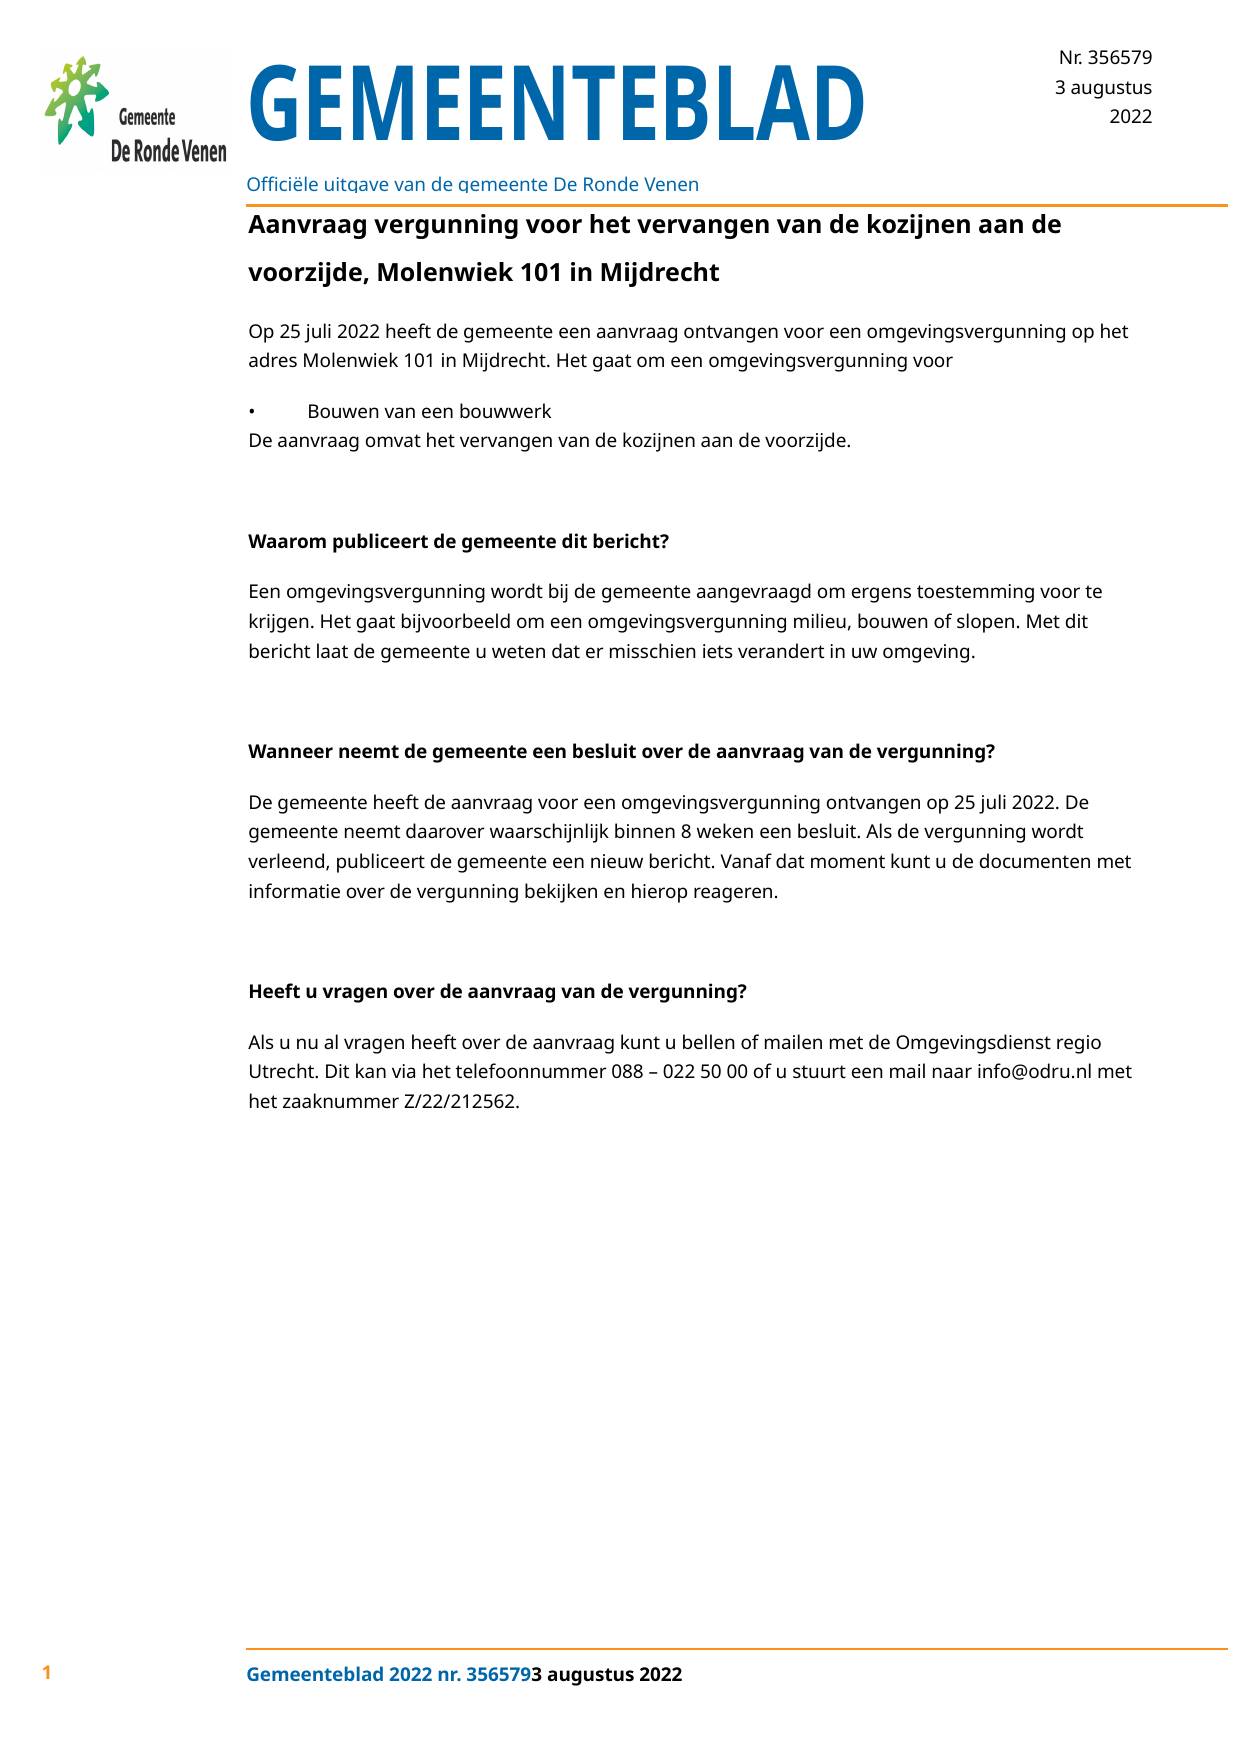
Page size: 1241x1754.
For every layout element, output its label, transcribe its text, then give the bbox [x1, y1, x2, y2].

picture [41, 47, 231, 172]
list Bouwen van een bouwwerk [248, 398, 1152, 424]
text Heeft u vragen over de aanvraag van de vergunning? [248, 979, 1152, 1004]
text Als u nu al vragen heeft over de aanvraag kunt u bellen of mailen met de Omgevingsdienst regio Utrecht. Dit kan via het telefoonnummer 088 – 022 50 00 of u stuurt een mail naar info@odru.nl met het zaaknummer Z/22/212562. [248, 1029, 1152, 1114]
text De aanvraag omvat het vervangen van de kozijnen aan de voorzijde. [248, 427, 1152, 453]
text Aanvraag vergunning voor het vervangen van de kozijnen aan de voorzijde, Molenwiek 101 in Mijdrecht [248, 207, 1152, 288]
text De gemeente heeft de aanvraag voor een omgevingsvergunning ontvangen op 25 juli 2022. De gemeente neemt daarover waarschijnlijk binnen 8 weken een besluit. Als de vergunning wordt verleend, publiceert de gemeente een nieuw bericht. Vanaf dat moment kunt u de documenten met informatie over de vergunning bekijken en hierop reageren. [248, 789, 1152, 904]
text Op 25 juli 2022 heeft de gemeente een aanvraag ontvangen voor een omgevingsvergunning op het adres Molenwiek 101 in Mijdrecht. Het gaat om een omgevingsvergunning voor [248, 318, 1152, 373]
text Een omgevingsvergunning wordt bij de gemeente aangevraagd om ergens toestemming voor te krijgen. Het gaat bijvoorbeeld om een omgevingsvergunning milieu, bouwen of slopen. Met dit bericht laat de gemeente u weten dat er misschien iets verandert in uw omgeving. [248, 579, 1152, 664]
text Wanneer neemt de gemeente een besluit over de aanvraag van de vergunning? [248, 739, 1152, 764]
text Waarom publiceert de gemeente dit bericht? [248, 528, 1152, 554]
